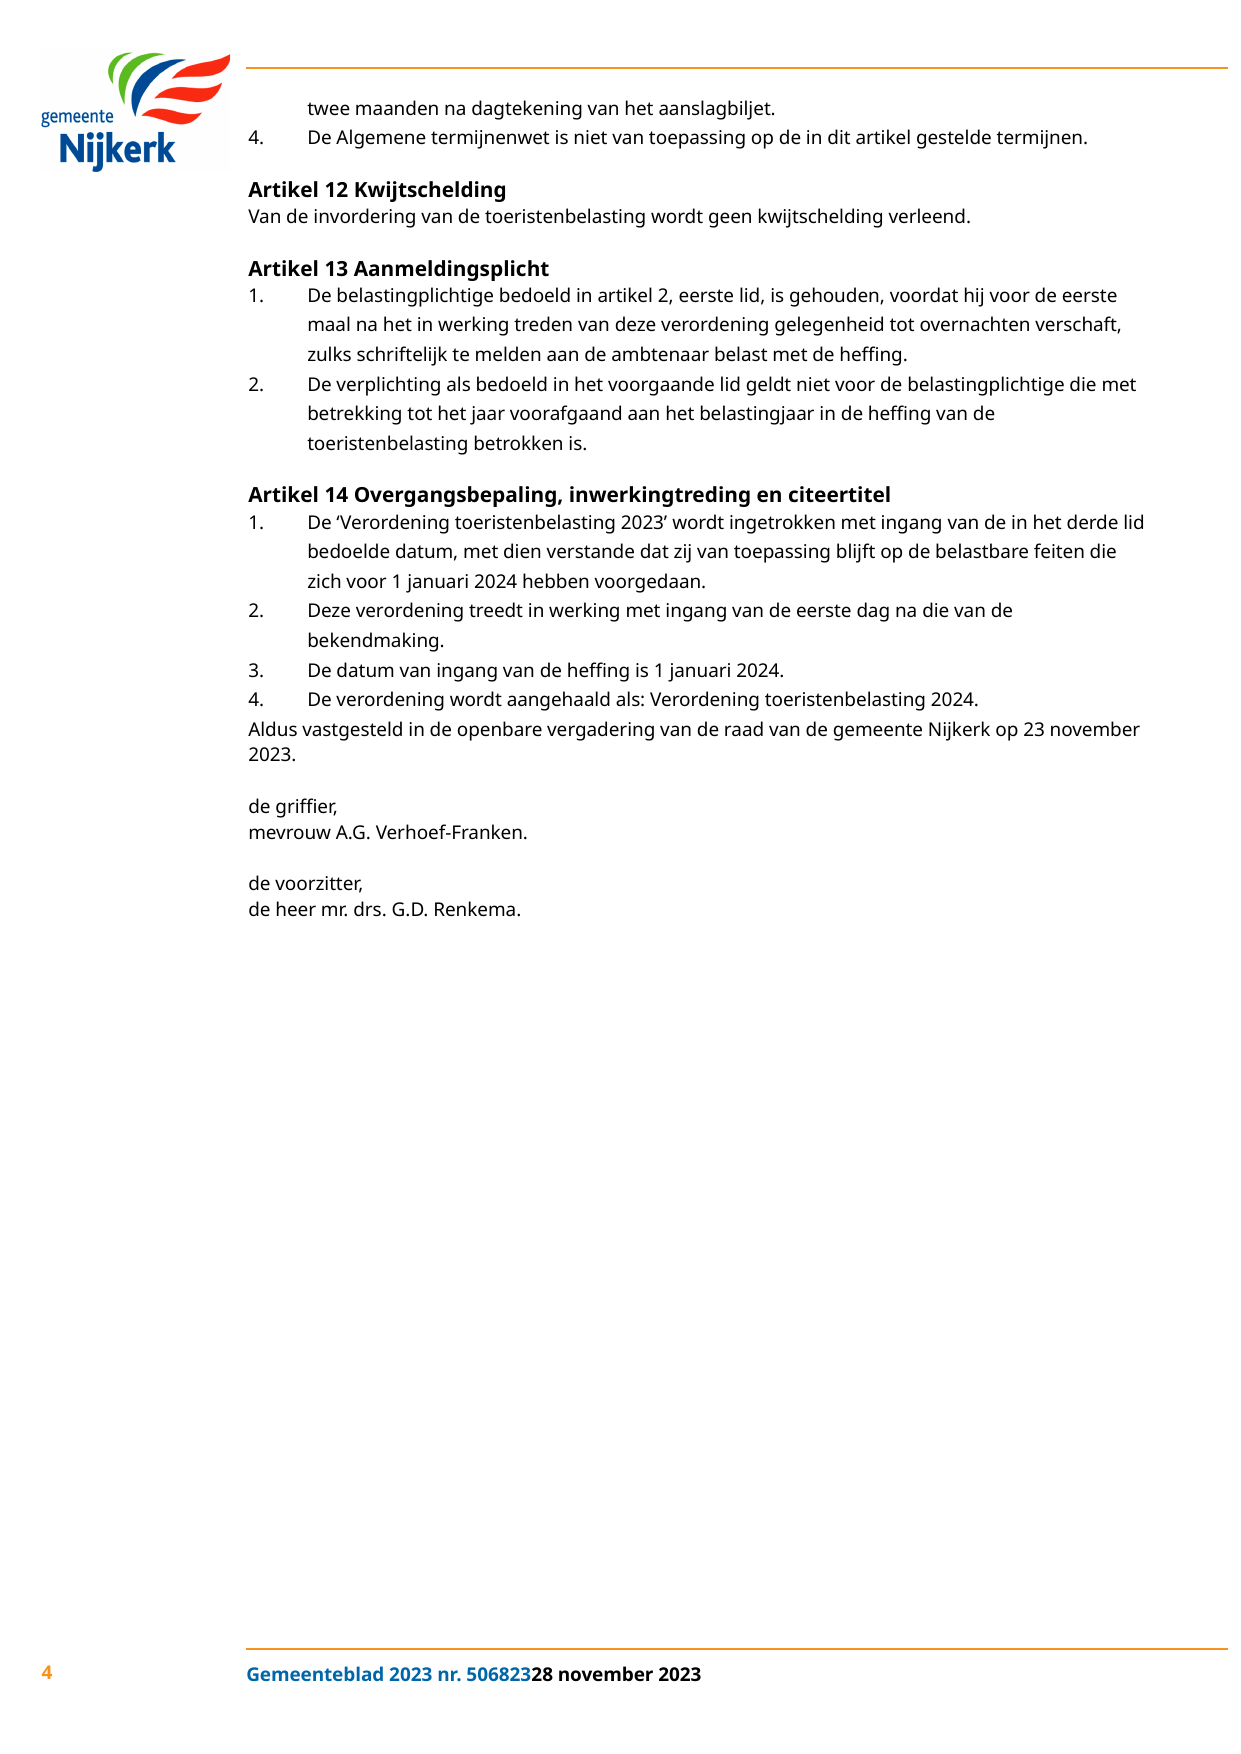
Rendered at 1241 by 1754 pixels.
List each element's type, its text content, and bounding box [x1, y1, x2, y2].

text Aldus vastgesteld in de openbare vergadering van de raad van de gemeente Nijkerk op 23 november 2023. [248, 716, 1152, 767]
list De verplichting als bedoeld in het voorgaande lid geldt niet voor de belastingplichtige die met betrekking tot het jaar voorafgaand aan het belastingjaar in de heffing van de toeristenbelasting betrokken is. [248, 371, 1152, 456]
text mevrouw A.G. Verhoef-Franken. [248, 819, 1152, 844]
list De verordening wordt aangehaald als: Verordening toeristenbelasting 2024. [248, 686, 1152, 712]
text de heer mr. drs. G.D. Renkema. [248, 896, 1152, 922]
text de voorzitter, [248, 870, 1152, 896]
text Artikel 12 Kwijtschelding [248, 175, 1152, 203]
text Van de invordering van de toeristenbelasting wordt geen kwijtschelding verleend. [248, 203, 1152, 229]
list Deze verordening treedt in werking met ingang van de eerste dag na die van de bekendmaking. [248, 598, 1152, 653]
list De ‘Verordening toeristenbelasting 2023’ wordt ingetrokken met ingang van de in het derde lid bedoelde datum, met dien verstande dat zij van toepassing blijft op de belastbare feiten die zich voor 1 januari 2024 hebben voorgedaan. [248, 509, 1152, 594]
list De Algemene termijnenwet is niet van toepassing op de in dit artikel gestelde termijnen. [248, 124, 1152, 150]
text Artikel 13 Aanmeldingsplicht [248, 254, 1152, 282]
list De belastingplichtige bedoeld in artikel 2, eerste lid, is gehouden, voordat hij voor de eerste maal na het in werking treden van deze verordening gelegenheid tot overnachten verschaft, zulks schriftelijk te melden aan de ambtenaar belast met de heffing. [248, 282, 1152, 367]
picture [41, 47, 231, 172]
text Artikel 14 Overgangsbepaling, inwerkingtreding en citeertitel [248, 480, 1152, 509]
list De datum van ingang van de heffing is 1 januari 2024. [248, 657, 1152, 682]
list twee maanden na dagtekening van het aanslagbiljet. [248, 95, 1152, 121]
text de griffier, [248, 793, 1152, 819]
